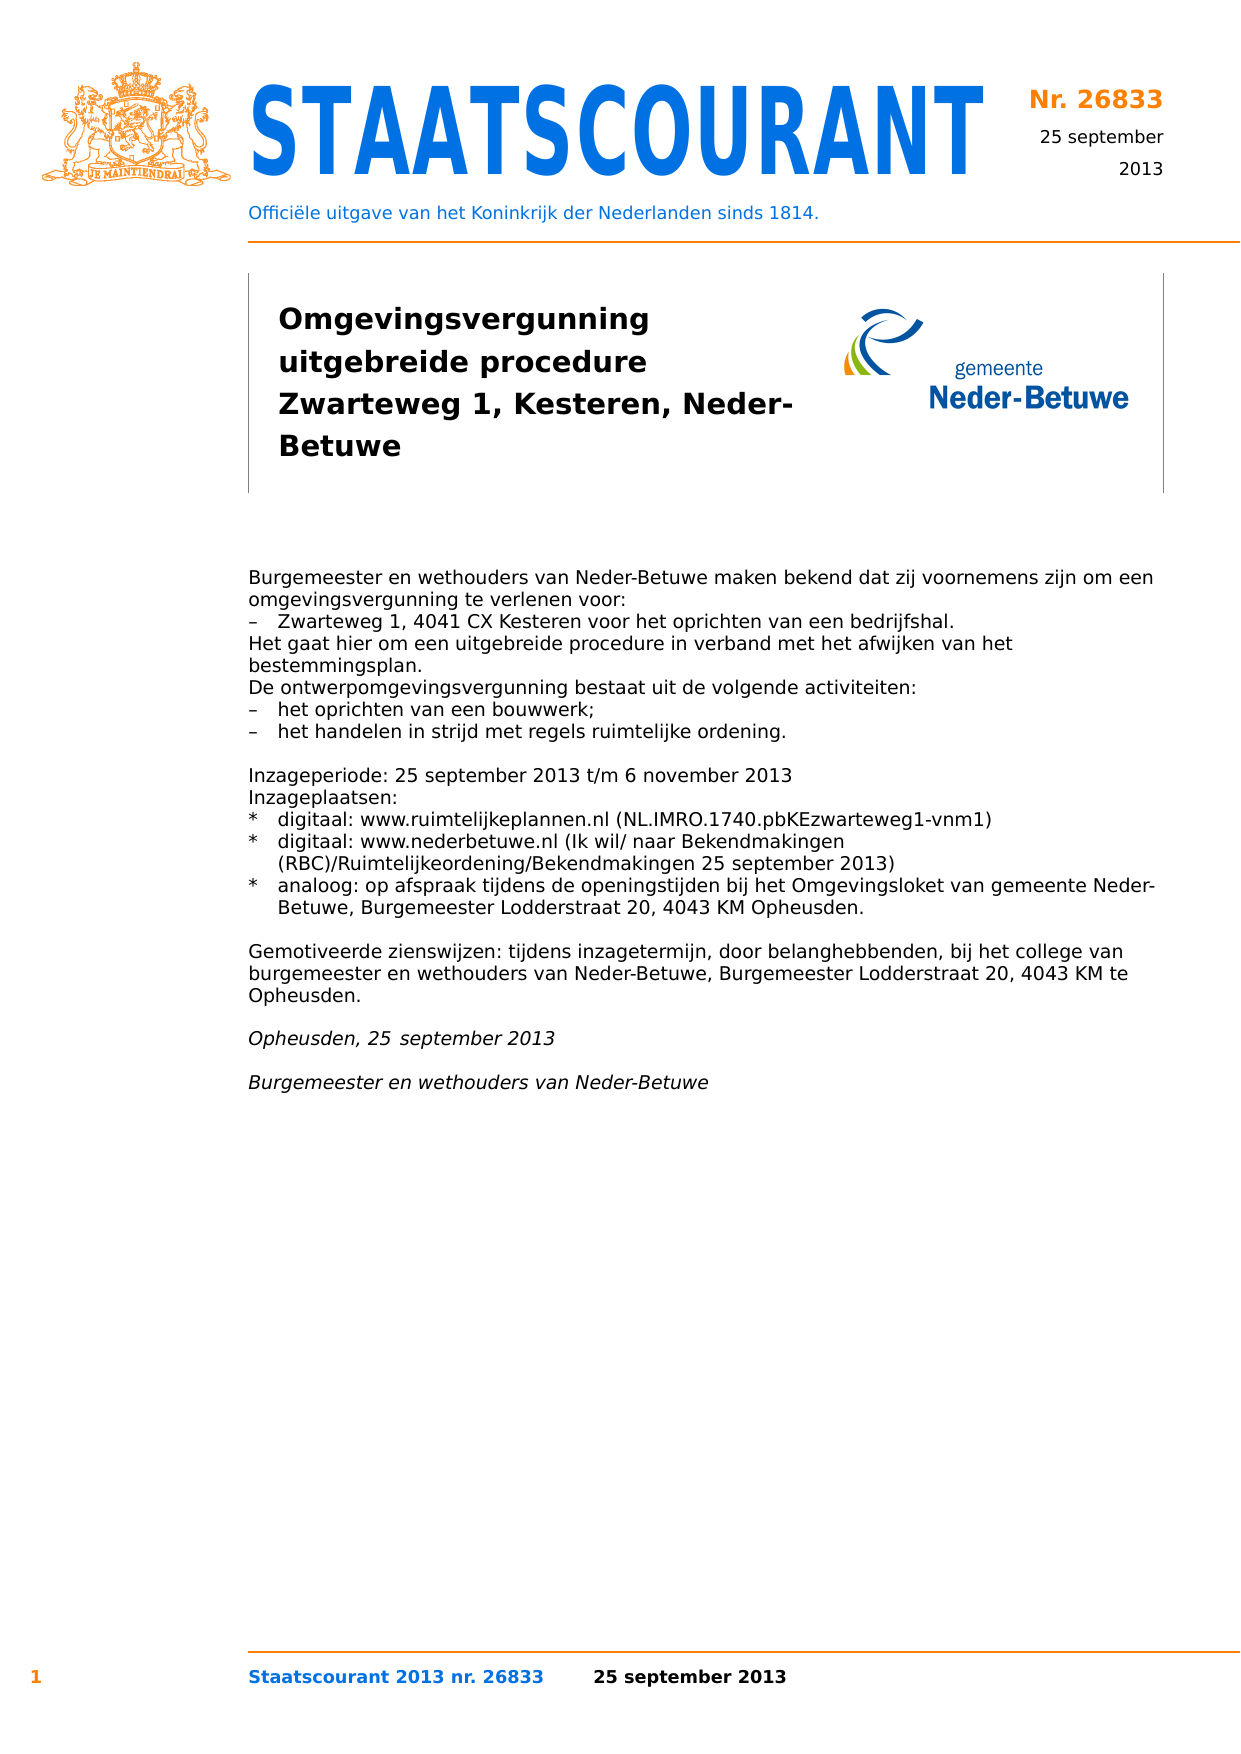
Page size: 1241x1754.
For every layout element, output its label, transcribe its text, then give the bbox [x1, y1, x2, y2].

text – Zwarteweg 1, 4041 CX Kesteren voor het oprichten van een bedrijfshal. [248, 611, 1163, 633]
text Opheusden, 25 september 2013 [248, 1028, 1163, 1050]
text * analoog: op afspraak tijdens de openingstijden bij het Omgevingsloket van gemeente Neder-Betuwe, Burgemeester Lodderstraat 20, 4043 KM Opheusden. [248, 875, 1163, 919]
text – het handelen in strijd met regels ruimtelijke ordening. [248, 721, 1163, 743]
table_header Nr. 26833 [998, 62, 1240, 121]
text Inzageperiode: 25 september 2013 t/m 6 november 2013 [248, 765, 1163, 787]
text Inzageplaatsen: [248, 787, 1163, 809]
text Gemotiveerde zienswijzen: tijdens inzagetermijn, door belanghebbenden, bij het college van burgemeester en wethouders van Neder-Betuwe, Burgemeester Lodderstraat 20, 4043 KM te Opheusden. [248, 941, 1163, 1006]
text Het gaat hier om een uitgebreide procedure in verband met het afwijken van het bestemmingsplan. [248, 633, 1163, 677]
text De ontwerpomgevingsvergunning bestaat uit de volgende activiteiten: [248, 677, 1163, 699]
text * digitaal: www.ruimtelijkeplannen.nl (NL.IMRO.1740.pbKEzwarteweg1-vnm1) [248, 809, 1163, 831]
picture [838, 302, 1134, 415]
text – het oprichten van een bouwwerk; [248, 699, 1163, 721]
table_header STAATSCOURANT [248, 62, 998, 203]
text Burgemeester en wethouders van Neder-Betuwe [248, 1072, 1163, 1094]
picture [41, 62, 231, 186]
subtitle Omgevingsvergunning uitgebreide procedure Zwarteweg 1, Kesteren, Neder-Betuwe [249, 273, 1163, 493]
table_cell 25 september [998, 121, 1240, 153]
text * digitaal: www.nederbetuwe.nl (Ik wil/ naar Bekendmakingen (RBC)/Ruimtelijkeordening/Bekendmakingen 25 september 2013) [248, 831, 1163, 875]
table_header [25, 62, 248, 241]
text Burgemeester en wethouders van Neder-Betuwe maken bekend dat zij voornemens zijn om een omgevingsvergunning te verlenen voor: [248, 567, 1163, 611]
table_cell 2013 [998, 153, 1240, 203]
table_cell Officiële uitgave van het Koninkrijk der Nederlanden sinds 1814. [248, 203, 1240, 241]
